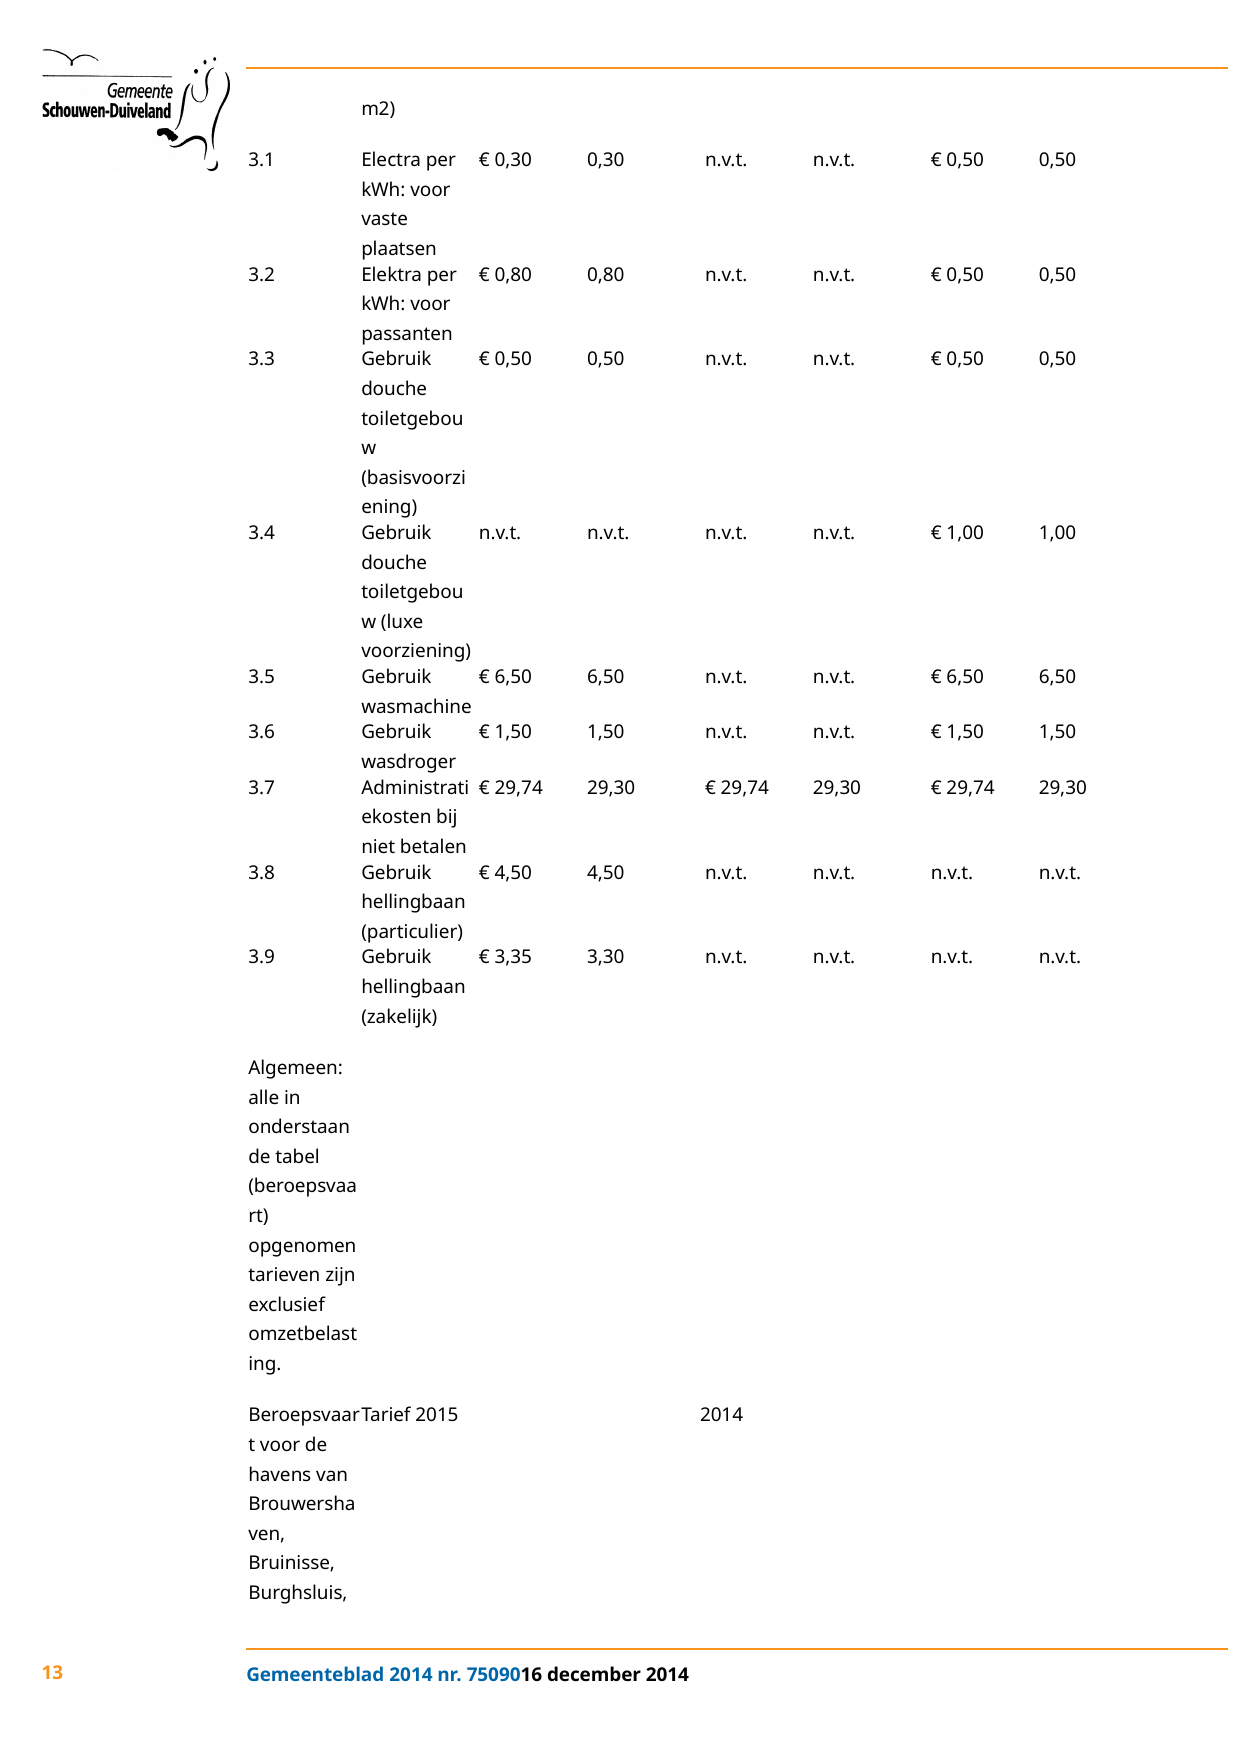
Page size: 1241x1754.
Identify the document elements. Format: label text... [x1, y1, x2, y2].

table_cell n.v.t. [813, 663, 926, 719]
table_cell n.v.t. [700, 859, 813, 944]
table_cell [248, 95, 361, 121]
table_cell Gebruik wasmachine [361, 663, 474, 719]
table_cell € 1,00 [926, 519, 1038, 663]
table_cell n.v.t. [1039, 944, 1152, 1029]
table_cell [1039, 1029, 1152, 1054]
table_cell n.v.t. [700, 146, 813, 261]
table_cell n.v.t. [813, 719, 926, 774]
table_cell 0,50 [587, 346, 700, 519]
table_cell 0,50 [1039, 261, 1152, 346]
table_cell € 1,50 [474, 719, 587, 774]
table_cell 29,30 [813, 774, 926, 859]
table_cell 3.7 [248, 774, 361, 859]
table_cell [474, 1054, 587, 1376]
table_cell 3.8 [248, 859, 361, 944]
table_cell [926, 121, 1038, 146]
table_cell [361, 121, 474, 146]
table_cell € 0,50 [926, 261, 1038, 346]
table_cell Electra per kWh: voor vaste plaatsen [361, 146, 474, 261]
table_cell 0,50 [1039, 346, 1152, 519]
table_cell n.v.t. [700, 261, 813, 346]
table_cell 1,50 [587, 719, 700, 774]
table_cell € 0,50 [926, 146, 1038, 261]
table_cell [1039, 121, 1152, 146]
table_cell [700, 1376, 813, 1402]
table_cell Tarief 2015 [361, 1402, 474, 1605]
table_cell 3.5 [248, 663, 361, 719]
table_cell € 0,50 [474, 346, 587, 519]
table_cell n.v.t. [813, 944, 926, 1029]
table_cell [474, 1376, 587, 1402]
table_cell 29,30 [587, 774, 700, 859]
table_cell 0,30 [587, 146, 700, 261]
table_cell € 29,74 [926, 774, 1038, 859]
table_cell [1039, 95, 1152, 121]
table_cell n.v.t. [813, 519, 926, 663]
table_cell [587, 1376, 700, 1402]
table_cell Elektra per kWh: voor passanten [361, 261, 474, 346]
table_cell [248, 1376, 361, 1402]
table_cell Administratiekosten bij niet betalen [361, 774, 474, 859]
table_cell € 6,50 [926, 663, 1038, 719]
table_cell Gebruik hellingbaan (particulier) [361, 859, 474, 944]
table_cell n.v.t. [1039, 859, 1152, 944]
table_cell n.v.t. [700, 519, 813, 663]
table_cell 0,80 [587, 261, 700, 346]
table_cell n.v.t. [813, 146, 926, 261]
table_cell n.v.t. [587, 519, 700, 663]
table_cell 3.1 [248, 146, 361, 261]
table_cell n.v.t. [700, 663, 813, 719]
table_cell [248, 1029, 361, 1054]
table_cell [926, 95, 1038, 121]
picture [41, 47, 231, 172]
table_cell € 1,50 [926, 719, 1038, 774]
table_cell [587, 121, 700, 146]
table_cell Gebruik wasdroger [361, 719, 474, 774]
table_cell m2) [361, 95, 474, 121]
table_cell [1039, 1376, 1152, 1402]
table_cell 3.3 [248, 346, 361, 519]
table_cell € 0,80 [474, 261, 587, 346]
table_cell € 0,50 [926, 346, 1038, 519]
table_cell 1,00 [1039, 519, 1152, 663]
table_cell [813, 1029, 926, 1054]
table_cell € 6,50 [474, 663, 587, 719]
table_cell [474, 1402, 587, 1605]
table_cell 6,50 [587, 663, 700, 719]
table_cell 3.2 [248, 261, 361, 346]
table_cell [700, 121, 813, 146]
table_cell [813, 121, 926, 146]
table_cell [474, 95, 587, 121]
table_cell 3,30 [587, 944, 700, 1029]
table_cell n.v.t. [926, 944, 1038, 1029]
table_cell [587, 1402, 700, 1605]
table_cell [474, 121, 587, 146]
table_cell [813, 95, 926, 121]
table_cell n.v.t. [700, 719, 813, 774]
table_cell [926, 1402, 1038, 1605]
table_cell Algemeen: alle in onderstaande tabel (beroepsvaart) opgenomen tarieven zijn exclusief omzetbelasting. [248, 1054, 361, 1376]
table_cell [700, 1029, 813, 1054]
table_cell [813, 1402, 926, 1605]
table_cell n.v.t. [700, 944, 813, 1029]
table_cell [361, 1376, 474, 1402]
table_cell [248, 121, 361, 146]
table_cell € 29,74 [474, 774, 587, 859]
table_cell [926, 1029, 1038, 1054]
table_cell [813, 1376, 926, 1402]
table_cell n.v.t. [813, 859, 926, 944]
table_cell 2014 [700, 1402, 813, 1605]
table_cell 3.6 [248, 719, 361, 774]
table_cell n.v.t. [474, 519, 587, 663]
table_cell [361, 1054, 474, 1376]
table_cell [700, 95, 813, 121]
table_cell € 0,30 [474, 146, 587, 261]
table_cell n.v.t. [926, 859, 1038, 944]
table_cell n.v.t. [813, 346, 926, 519]
table_cell 29,30 [1039, 774, 1152, 859]
table_cell 0,50 [1039, 146, 1152, 261]
table_cell Gebruik hellingbaan (zakelijk) [361, 944, 474, 1029]
table_cell [474, 1029, 587, 1054]
table_cell Gebruik douche toiletgebouw (luxe voorziening) [361, 519, 474, 663]
table_cell n.v.t. [813, 261, 926, 346]
table_cell Gebruik douche toiletgebouw (basisvoorziening) [361, 346, 474, 519]
table_cell € 3,35 [474, 944, 587, 1029]
table_cell 3.9 [248, 944, 361, 1029]
table_cell 3.4 [248, 519, 361, 663]
table_cell € 29,74 [700, 774, 813, 859]
table_cell 6,50 [1039, 663, 1152, 719]
table_cell [926, 1376, 1038, 1402]
table_cell Beroepsvaart voor de havens van Brouwershaven, Bruinisse, Burghsluis, [248, 1402, 361, 1605]
table_cell 1,50 [1039, 719, 1152, 774]
table_cell [587, 95, 700, 121]
table_cell 4,50 [587, 859, 700, 944]
table_cell [587, 1029, 700, 1054]
table_cell n.v.t. [700, 346, 813, 519]
table_cell [361, 1029, 474, 1054]
table_cell € 4,50 [474, 859, 587, 944]
